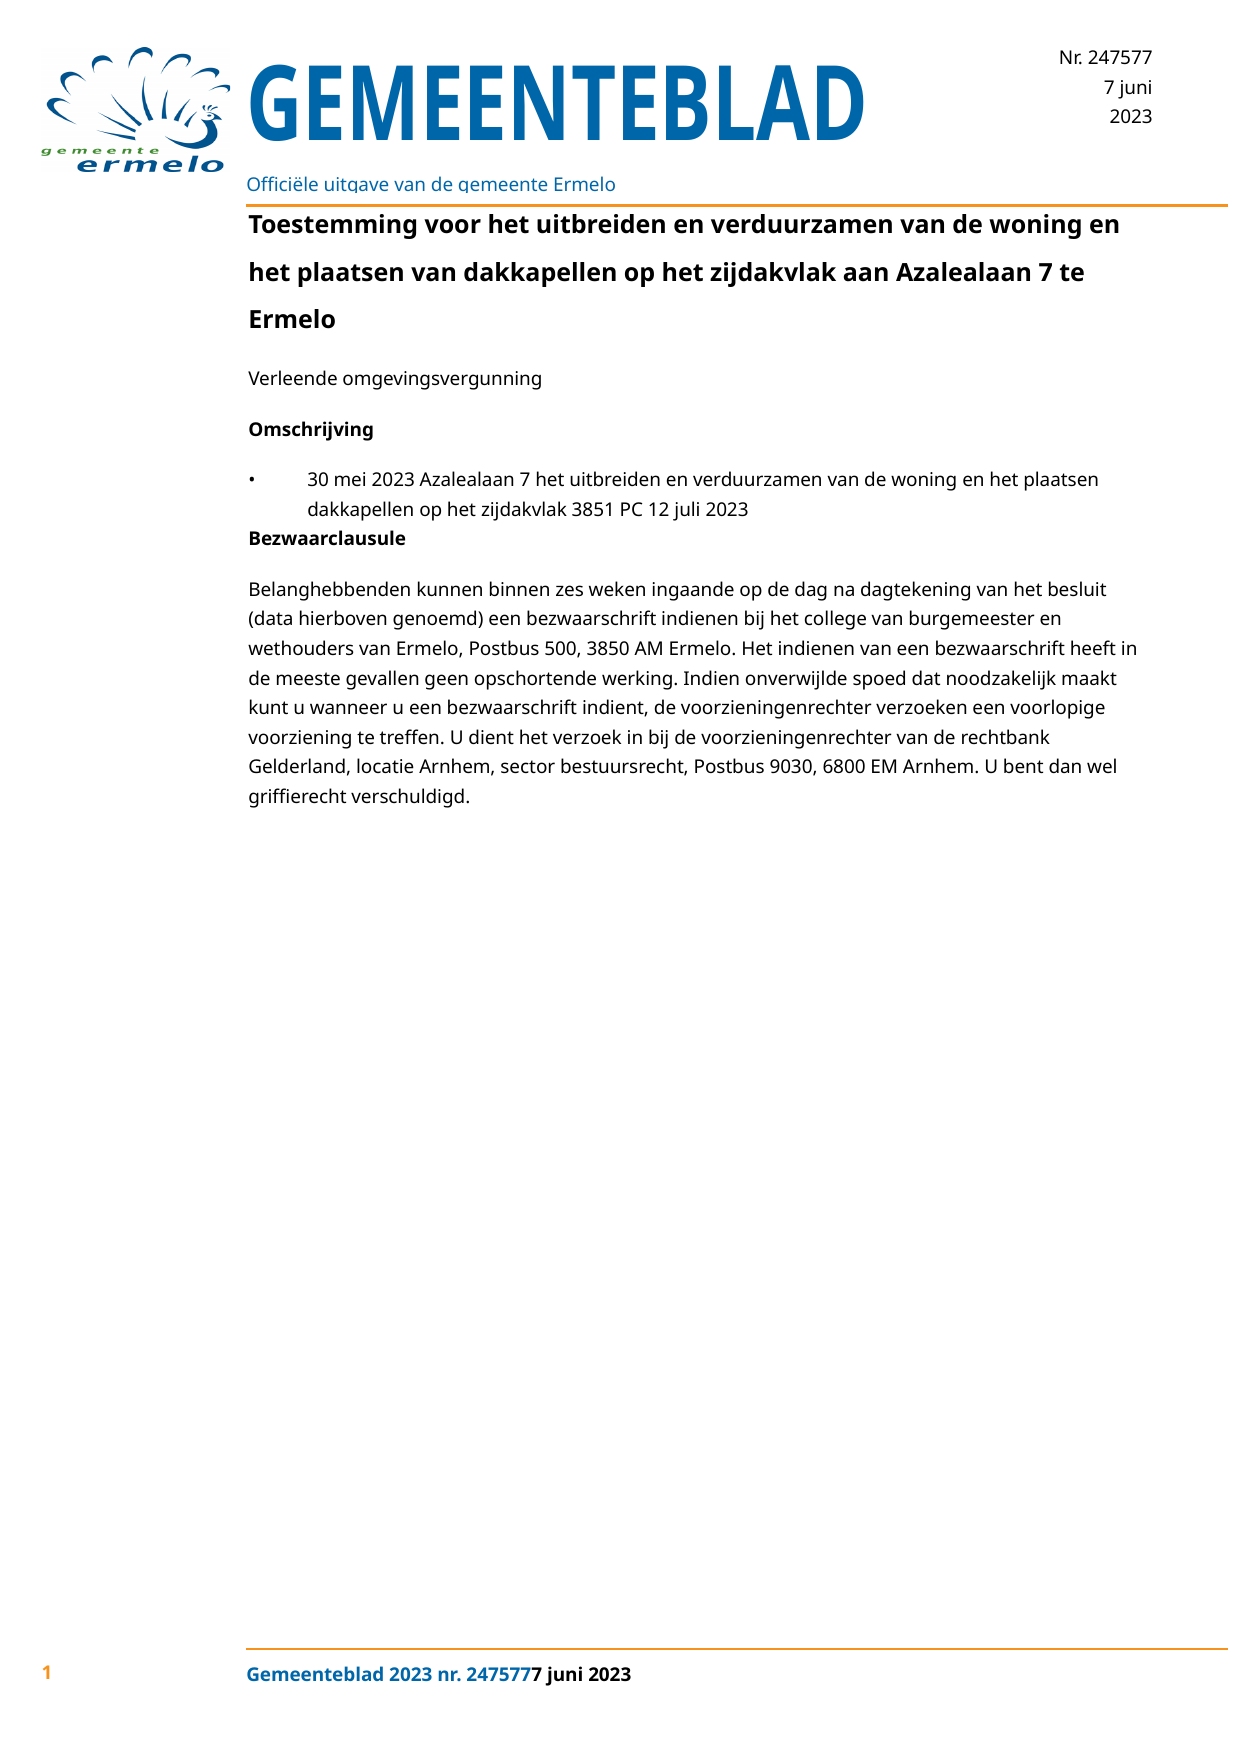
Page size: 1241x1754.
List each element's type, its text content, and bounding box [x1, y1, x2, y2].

list 30 mei 2023 Azalealaan 7 het uitbreiden en verduurzamen van de woning en het plaatsen dakkapellen op het zijdakvlak 3851 PC 12 juli 2023 [248, 466, 1152, 522]
text Bezwaarclausule [248, 526, 1152, 551]
text Verleende omgevingsvergunning [248, 366, 1152, 391]
text Belanghebbenden kunnen binnen zes weken ingaande op de dag na dagtekening van het besluit (data hierboven genoemd) een bezwaarschrift indienen bij het college van burgemeester en wethouders van Ermelo, Postbus 500, 3850 AM Ermelo. Het indienen van een bezwaarschrift heeft in de meeste gevallen geen opschortende werking. Indien onverwijlde spoed dat noodzakelijk maakt kunt u wanneer u een bezwaarschrift indient, de voorzieningenrechter verzoeken een voorlopige voorziening te treffen. U dient het verzoek in bij de voorzieningenrechter van de rechtbank Gelderland, locatie Arnhem, sector bestuursrecht, Postbus 9030, 6800 EM Arnhem. U bent dan wel griffierecht verschuldigd. [248, 576, 1152, 809]
text Toestemming voor het uitbreiden en verduurzamen van de woning en het plaatsen van dakkapellen op het zijdakvlak aan Azalealaan 7 te Ermelo [248, 207, 1152, 336]
picture [41, 47, 231, 172]
text Omschrijving [248, 416, 1152, 442]
